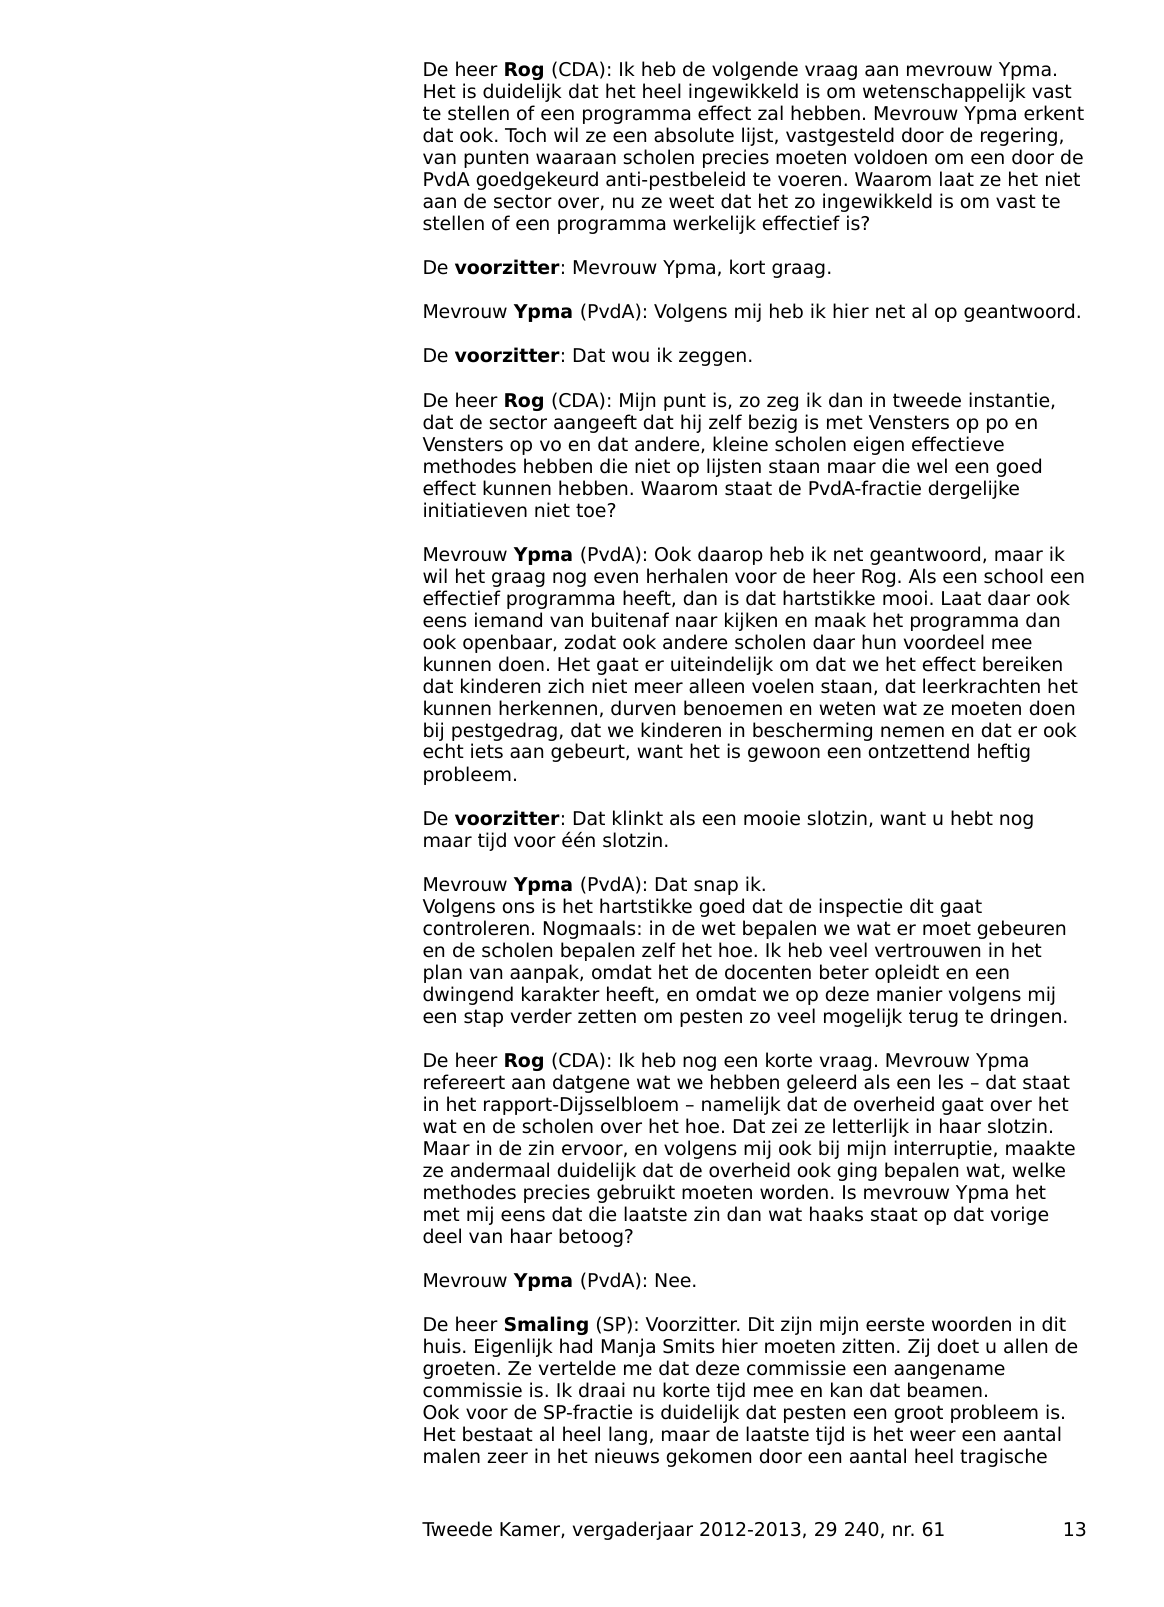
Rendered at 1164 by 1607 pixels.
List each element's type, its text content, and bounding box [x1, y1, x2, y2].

text De heer Rog (CDA): Mijn punt is, zo zeg ik dan in tweede instantie, dat de sector aangeeft dat hij zelf bezig is met Vensters op po en Vensters op vo en dat andere, kleine scholen eigen effectieve methodes hebben die niet op lijsten staan maar die wel een goed effect kunnen hebben. Waarom staat de PvdA-fractie dergelijke initiatieven niet toe? [422, 389, 1087, 521]
text Volgens ons is het hartstikke goed dat de inspectie dit gaat controleren. Nogmaals: in de wet bepalen we wat er moet gebeuren en de scholen bepalen zelf het hoe. Ik heb veel vertrouwen in het plan van aanpak, omdat het de docenten beter opleidt en een dwingend karakter heeft, en omdat we op deze manier volgens mij een stap verder zetten om pesten zo veel mogelijk terug te dringen. [422, 896, 1087, 1028]
text Mevrouw Ypma (PvdA): Dat snap ik. [422, 874, 1087, 896]
text Mevrouw Ypma (PvdA): Ook daarop heb ik net geantwoord, maar ik wil het graag nog even herhalen voor de heer Rog. Als een school een effectief programma heeft, dan is dat hartstikke mooi. Laat daar ook eens iemand van buitenaf naar kijken en maak het programma dan ook openbaar, zodat ook andere scholen daar hun voordeel mee kunnen doen. Het gaat er uiteindelijk om dat we het effect bereiken dat kinderen zich niet meer alleen voelen staan, dat leerkrachten het kunnen herkennen, durven benoemen en weten wat ze moeten doen bij pestgedrag, dat we kinderen in bescherming nemen en dat er ook echt iets aan gebeurt, want het is gewoon een ontzettend heftig probleem. [422, 544, 1087, 785]
text Mevrouw Ypma (PvdA): Volgens mij heb ik hier net al op geantwoord. [422, 301, 1087, 323]
text Ook voor de SP-fractie is duidelijk dat pesten een groot probleem is. Het bestaat al heel lang, maar de laatste tijd is het weer een aantal malen zeer in het nieuws gekomen door een aantal heel tragische [422, 1402, 1087, 1468]
text De heer Smaling (SP): Voorzitter. Dit zijn mijn eerste woorden in dit huis. Eigenlijk had Manja Smits hier moeten zitten. Zij doet u allen de groeten. Ze vertelde me dat deze commissie een aangename commissie is. Ik draai nu korte tijd mee en kan dat beamen. [422, 1314, 1087, 1402]
text Mevrouw Ypma (PvdA): Nee. [422, 1270, 1087, 1292]
text De voorzitter: Mevrouw Ypma, kort graag. [422, 257, 1087, 279]
text De voorzitter: Dat klinkt als een mooie slotzin, want u hebt nog maar tijd voor één slotzin. [422, 808, 1087, 852]
text De heer Rog (CDA): Ik heb de volgende vraag aan mevrouw Ypma. Het is duidelijk dat het heel ingewikkeld is om wetenschappelijk vast te stellen of een programma effect zal hebben. Mevrouw Ypma erkent dat ook. Toch wil ze een absolute lijst, vastgesteld door de regering, van punten waaraan scholen precies moeten voldoen om een door de PvdA goedgekeurd anti-pestbeleid te voeren. Waarom laat ze het niet aan de sector over, nu ze weet dat het zo ingewikkeld is om vast te stellen of een programma werkelijk effectief is? [422, 59, 1087, 235]
text De heer Rog (CDA): Ik heb nog een korte vraag. Mevrouw Ypma refereert aan datgene wat we hebben geleerd als een les – dat staat in het rapport-Dijsselbloem – namelijk dat de overheid gaat over het wat en de scholen over het hoe. Dat zei ze letterlijk in haar slotzin. Maar in de zin ervoor, en volgens mij ook bij mijn interruptie, maakte ze andermaal duidelijk dat de overheid ook ging bepalen wat, welke methodes precies gebruikt moeten worden. Is mevrouw Ypma het met mij eens dat die laatste zin dan wat haaks staat op dat vorige deel van haar betoog? [422, 1050, 1087, 1248]
text De voorzitter: Dat wou ik zeggen. [422, 345, 1087, 367]
